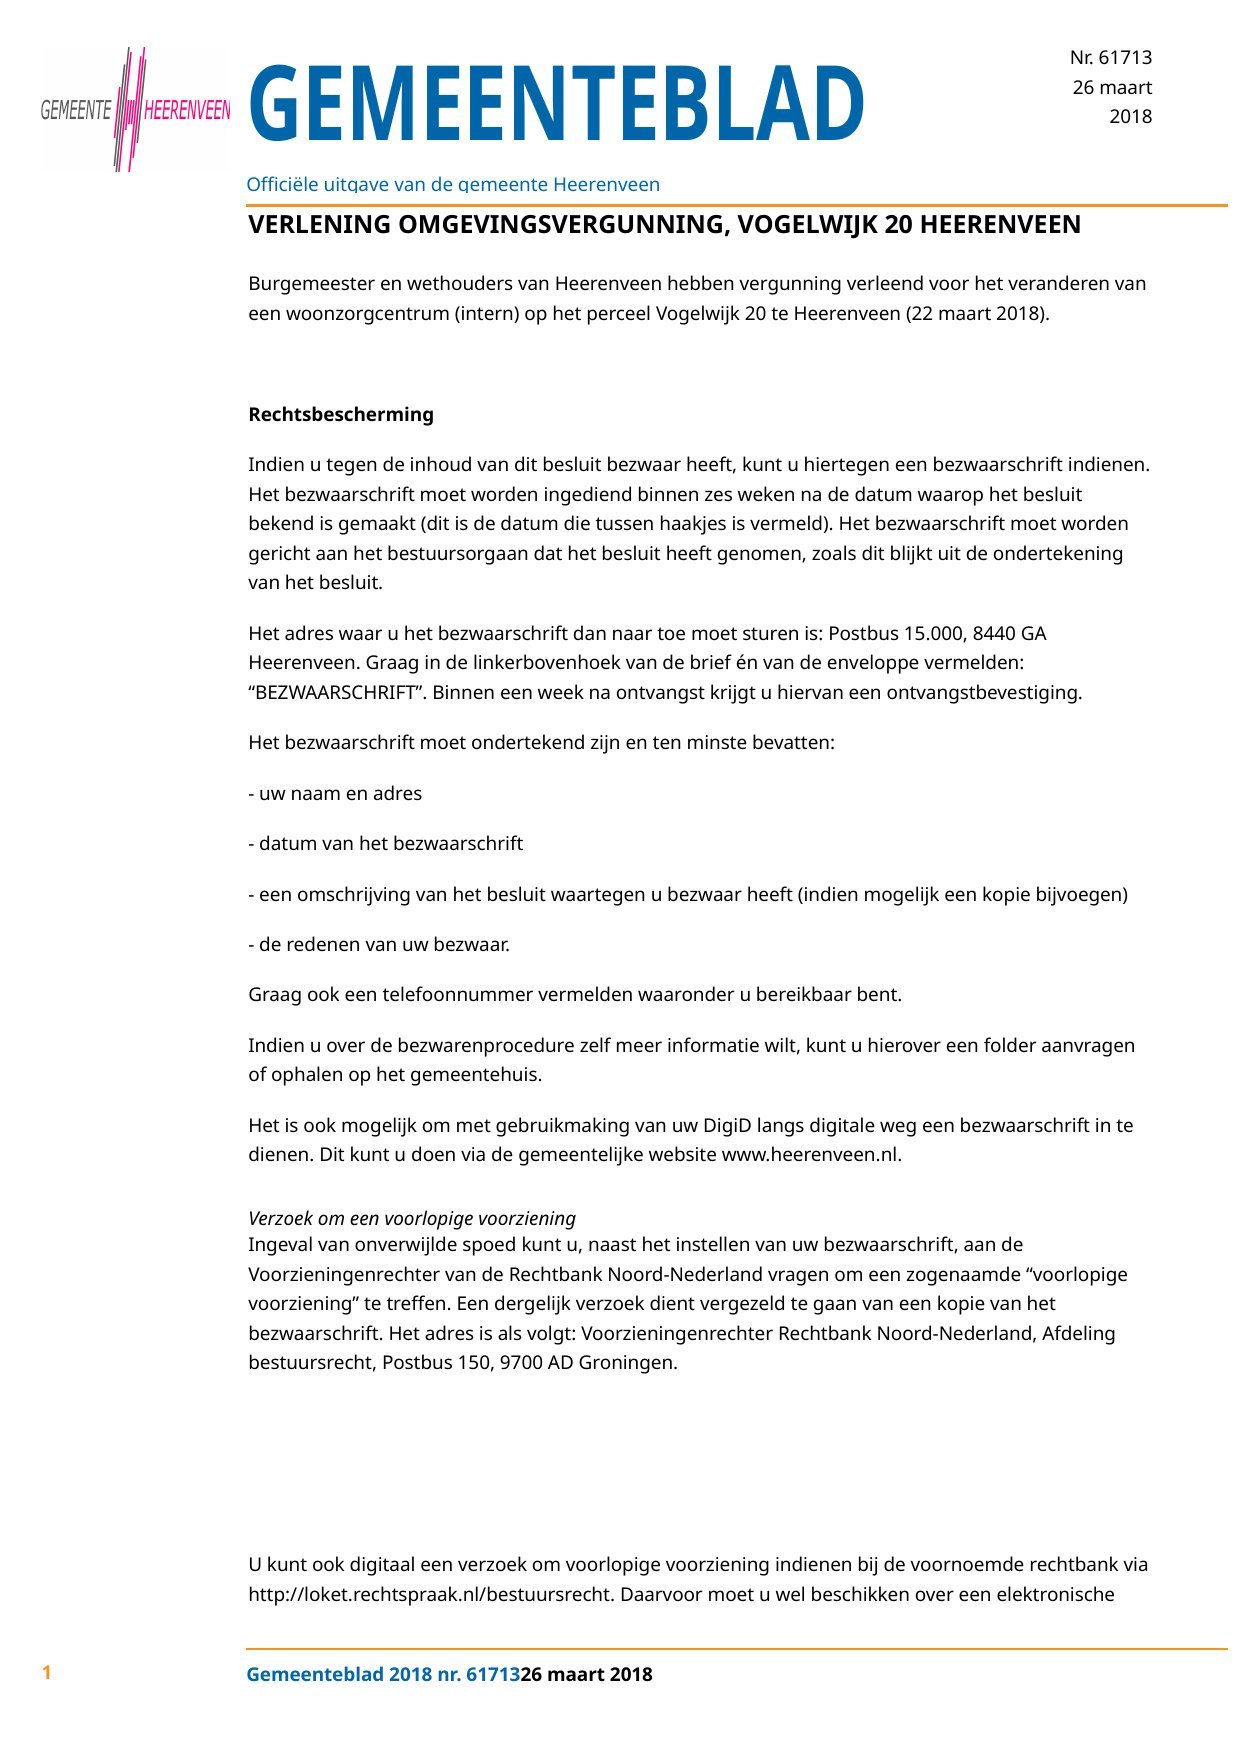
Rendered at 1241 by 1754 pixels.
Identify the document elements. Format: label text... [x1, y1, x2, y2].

text - uw naam en adres [248, 780, 1152, 806]
text Burgemeester en wethouders van Heerenveen hebben vergunning verleend voor het veranderen van een woonzorgcentrum (intern) op het perceel Vogelwijk 20 te Heerenveen (22 maart 2018). [248, 270, 1152, 326]
picture [41, 47, 231, 172]
text Indien u tegen de inhoud van dit besluit bezwaar heeft, kunt u hiertegen een bezwaarschrift indienen. Het bezwaarschrift moet worden ingediend binnen zes weken na de datum waarop het besluit bekend is gemaakt (dit is de datum die tussen haakjes is vermeld). Het bezwaarschrift moet worden gericht aan het bestuursorgaan dat het besluit heeft genomen, zoals dit blijkt uit de ondertekening van het besluit. [248, 451, 1152, 595]
text U kunt ook digitaal een verzoek om voorlopige voorziening indienen bij de voornoemde rechtbank via http://loket.rechtspraak.nl/bestuursrecht. Daarvoor moet u wel beschikken over een elektronische [248, 1551, 1152, 1607]
text - de redenen van uw bezwaar. [248, 931, 1152, 957]
text Het adres waar u het bezwaarschrift dan naar toe moet sturen is: Postbus 15.000, 8440 GA Heerenveen. Graag in de linkerbovenhoek van de brief én van de enveloppe vermelden: “BEZWAARSCHRIFT”. Binnen een week na ontvangst krijgt u hiervan een ontvangstbevestiging. [248, 620, 1152, 705]
text Het is ook mogelijk om met gebruikmaking van uw DigiD langs digitale weg een bezwaarschrift in te dienen. Dit kunt u doen via de gemeentelijke website www.heerenveen.nl. [248, 1112, 1152, 1167]
text Het bezwaarschrift moet ondertekend zijn en ten minste bevatten: [248, 729, 1152, 755]
text Graag ook een telefoonnummer vermelden waaronder u bereikbaar bent. [248, 982, 1152, 1007]
text Indien u over de bezwarenprocedure zelf meer informatie wilt, kunt u hierover een folder aanvragen of ophalen op het gemeentehuis. [248, 1032, 1152, 1087]
text VERLENING OMGEVINGSVERGUNNING, VOGELWIJK 20 HEERENVEEN [248, 207, 1152, 241]
text Ingeval van onverwijlde spoed kunt u, naast het instellen van uw bezwaarschrift, aan de Voorzieningenrechter van de Rechtbank Noord-Nederland vragen om een zogenaamde “voorlopige voorziening” te treffen. Een dergelijk verzoek dient vergezeld te gaan van een kopie van het bezwaarschrift. Het adres is als volgt: Voorzieningenrechter Rechtbank Noord-Nederland, Afdeling bestuursrecht, Postbus 150, 9700 AD Groningen. [248, 1231, 1152, 1375]
text Rechtsbescherming [248, 401, 1152, 426]
text Verzoek om een voorlopige voorziening [248, 1206, 1152, 1231]
text - een omschrijving van het besluit waartegen u bezwaar heeft (indien mogelijk een kopie bijvoegen) [248, 881, 1152, 906]
text - datum van het bezwaarschrift [248, 830, 1152, 856]
